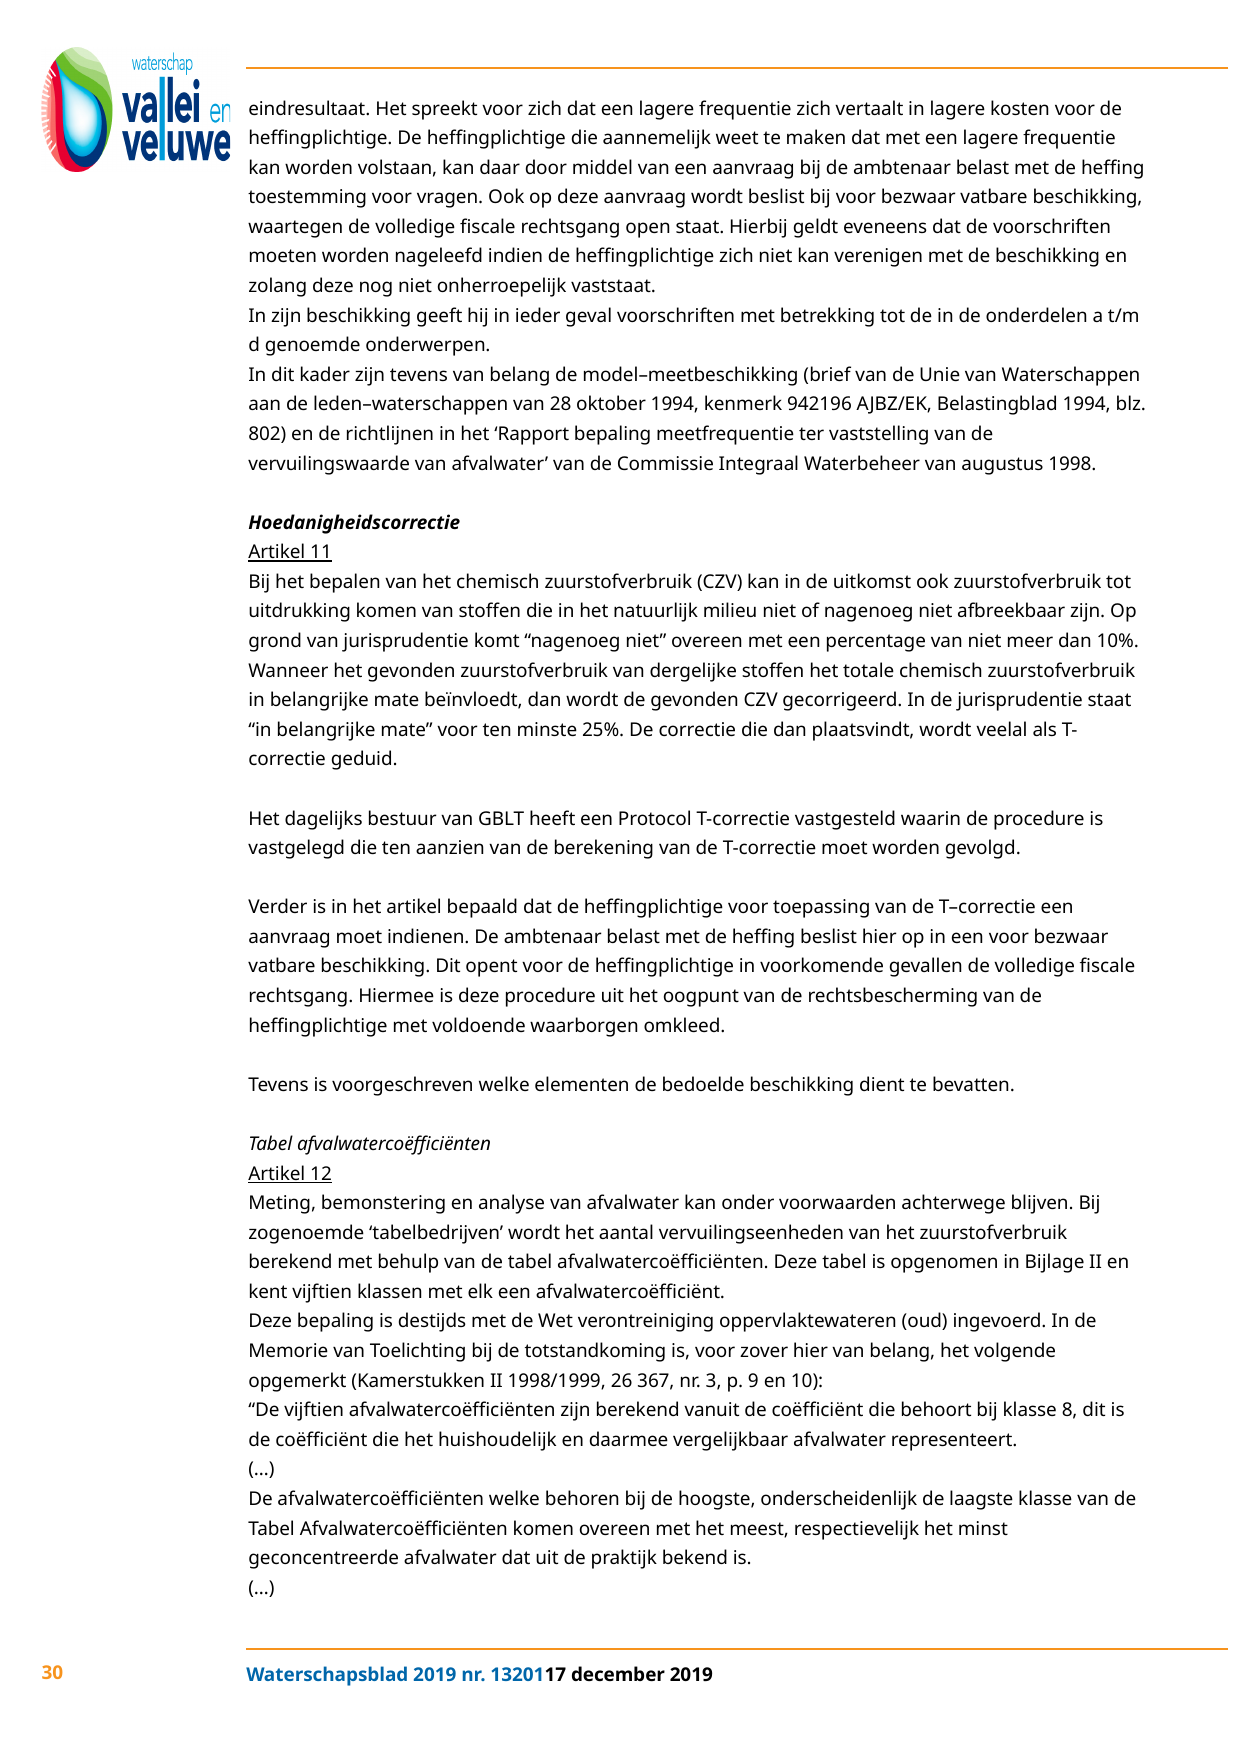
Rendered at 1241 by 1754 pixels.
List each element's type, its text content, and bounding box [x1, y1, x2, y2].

text (…) [248, 1574, 1152, 1600]
text Tevens is voorgeschreven welke elementen de bedoelde beschikking dient te bevatten. [248, 1071, 1152, 1097]
text In zijn beschikking geeft hij in ieder geval voorschriften met betrekking tot de in de onderdelen a t/m d genoemde onderwerpen. [248, 302, 1152, 357]
text Meting, bemonstering en analyse van afvalwater kan onder voorwaarden achterwege blijven. Bij zogenoemde ‘tabelbedrijven’ wordt het aantal vervuilingseenheden van het zuurstofverbruik berekend met behulp van de tabel afvalwatercoëfficiënten. Deze tabel is opgenomen in Bijlage II en kent vijftien klassen met elk een afvalwatercoëfficiënt. [248, 1189, 1152, 1304]
text “De vijftien afvalwatercoëfficiënten zijn berekend vanuit de coëfficiënt die behoort bij klasse 8, dit is de coëfficiënt die het huishoudelijk en daarmee vergelijkbaar afvalwater representeert. [248, 1396, 1152, 1452]
picture [41, 47, 231, 172]
text Deze bepaling is destijds met de Wet verontreiniging oppervlaktewateren (oud) ingevoerd. In de Memorie van Toelichting bij de totstandkoming is, voor zover hier van belang, het volgende opgemerkt (Kamerstukken II 1998/1999, 26 367, nr. 3, p. 9 en 10): [248, 1308, 1152, 1393]
text Het dagelijks bestuur van GBLT heeft een Protocol T-correctie vastgesteld waarin de procedure is vastgelegd die ten aanzien van de berekening van de T-correctie moet worden gevolgd. [248, 805, 1152, 860]
text Hoedanigheidscorrectie [248, 509, 1152, 535]
text In dit kader zijn tevens van belang de model–meetbeschikking (brief van de Unie van Waterschappen aan de leden–waterschappen van 28 oktober 1994, kenmerk 942196 AJBZ/EK, Belastingblad 1994, blz. 802) en de richtlijnen in het ‘Rapport bepaling meetfrequentie ter vaststelling van de vervuilingswaarde van afvalwater’ van de Commissie Integraal Waterbeheer van augustus 1998. [248, 361, 1152, 476]
text Verder is in het artikel bepaald dat de heffingplichtige voor toepassing van de T–correctie een aanvraag moet indienen. De ambtenaar belast met de heffing beslist hier op in een voor bezwaar vatbare beschikking. Dit opent voor de heffingplichtige in voorkomende gevallen de volledige fiscale rechtsgang. Hiermee is deze procedure uit het oogpunt van de rechtsbescherming van de heffingplichtige met voldoende waarborgen omkleed. [248, 893, 1152, 1038]
text Bij het bepalen van het chemisch zuurstofverbruik (CZV) kan in de uitkomst ook zuurstofverbruik tot uitdrukking komen van stoffen die in het natuurlijk milieu niet of nagenoeg niet afbreekbaar zijn. Op grond van jurisprudentie komt “nagenoeg niet” overeen met een percentage van niet meer dan 10%. Wanneer het gevonden zuurstofverbruik van dergelijke stoffen het totale chemisch zuurstofverbruik in belangrijke mate beïnvloedt, dan wordt de gevonden CZV gecorrigeerd. In de jurisprudentie staat “in belangrijke mate” voor ten minste 25%. De correctie die dan plaatsvindt, wordt veelal als T-correctie geduid. [248, 568, 1152, 771]
text Artikel 12 [248, 1160, 1152, 1186]
text De afvalwatercoëfficiënten welke behoren bij de hoogste, onderscheidenlijk de laagste klasse van de Tabel Afvalwatercoëfficiënten komen overeen met het meest, respectievelijk het minst geconcentreerde afvalwater dat uit de praktijk bekend is. [248, 1485, 1152, 1570]
text Tabel afvalwatercoëfficiënten [248, 1130, 1152, 1156]
text eindresultaat. Het spreekt voor zich dat een lagere frequentie zich vertaalt in lagere kosten voor de heffingplichtige. De heffingplichtige die aannemelijk weet te maken dat met een lagere frequentie kan worden volstaan, kan daar door middel van een aanvraag bij de ambtenaar belast met de heffing toestemming voor vragen. Ook op deze aanvraag wordt beslist bij voor bezwaar vatbare beschikking, waartegen de volledige fiscale rechtsgang open staat. Hierbij geldt eveneens dat de voorschriften moeten worden nageleefd indien de heffingplichtige zich niet kan verenigen met de beschikking en zolang deze nog niet onherroepelijk vaststaat. [248, 95, 1152, 298]
text (…) [248, 1456, 1152, 1481]
text Artikel 11 [248, 538, 1152, 564]
